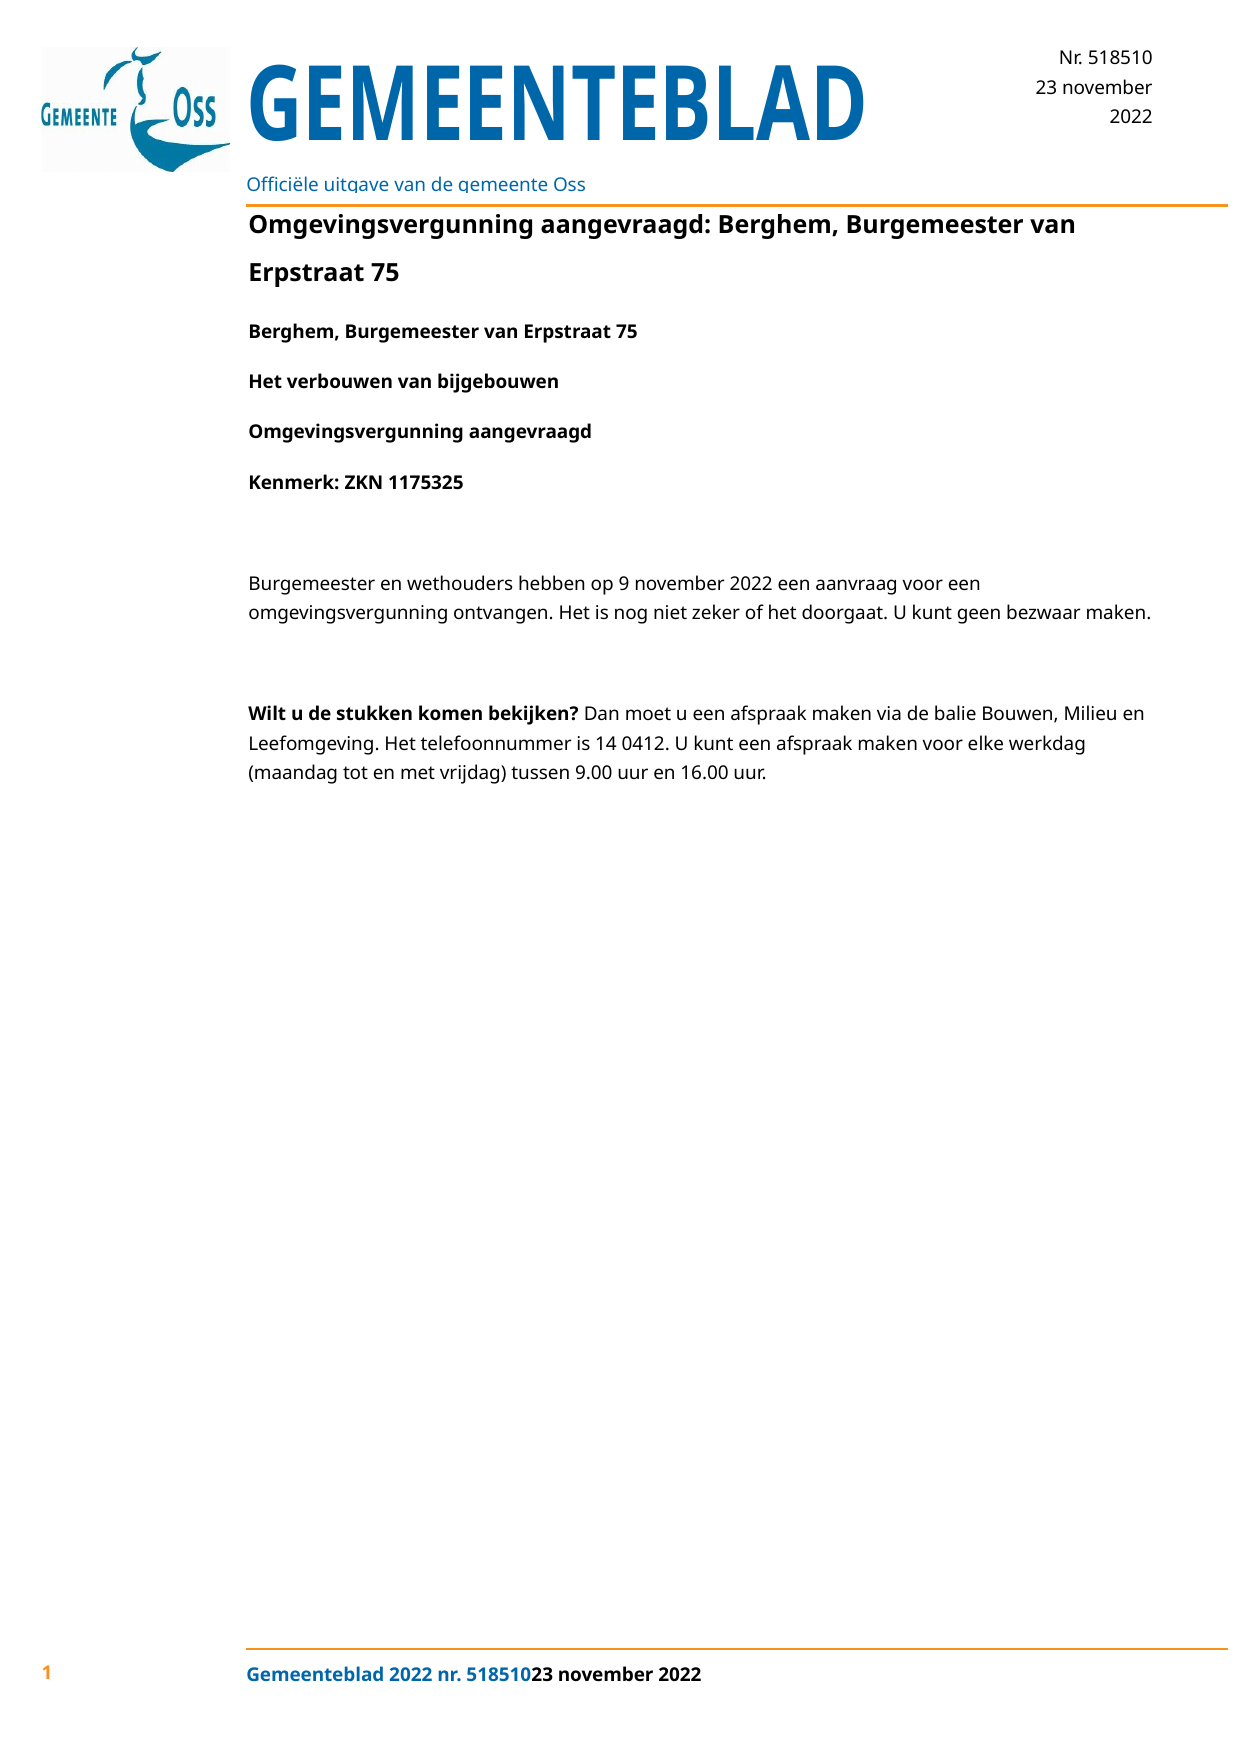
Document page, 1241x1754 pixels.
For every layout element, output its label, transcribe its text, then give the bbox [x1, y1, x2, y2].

text Berghem, Burgemeester van Erpstraat 75 [248, 318, 1152, 344]
text Omgevingsvergunning aangevraagd: Berghem, Burgemeester van Erpstraat 75 [248, 207, 1152, 288]
text Burgemeester en wethouders hebben op 9 november 2022 een aanvraag voor een omgevingsvergunning ontvangen. Het is nog niet zeker of het doorgaat. U kunt geen bezwaar maken. [248, 570, 1152, 625]
text Omgevingsvergunning aangevraagd [248, 419, 1152, 444]
text Wilt u de stukken komen bekijken? Dan moet u een afspraak maken via de balie Bouwen, Milieu en Leefomgeving. Het telefoonnummer is 14 0412. U kunt een afspraak maken voor elke werkdag (maandag tot en met vrijdag) tussen 9.00 uur en 16.00 uur. [248, 700, 1152, 785]
picture [41, 47, 231, 172]
text Het verbouwen van bijgebouwen [248, 368, 1152, 394]
text Kenmerk: ZKN 1175325 [248, 469, 1152, 495]
